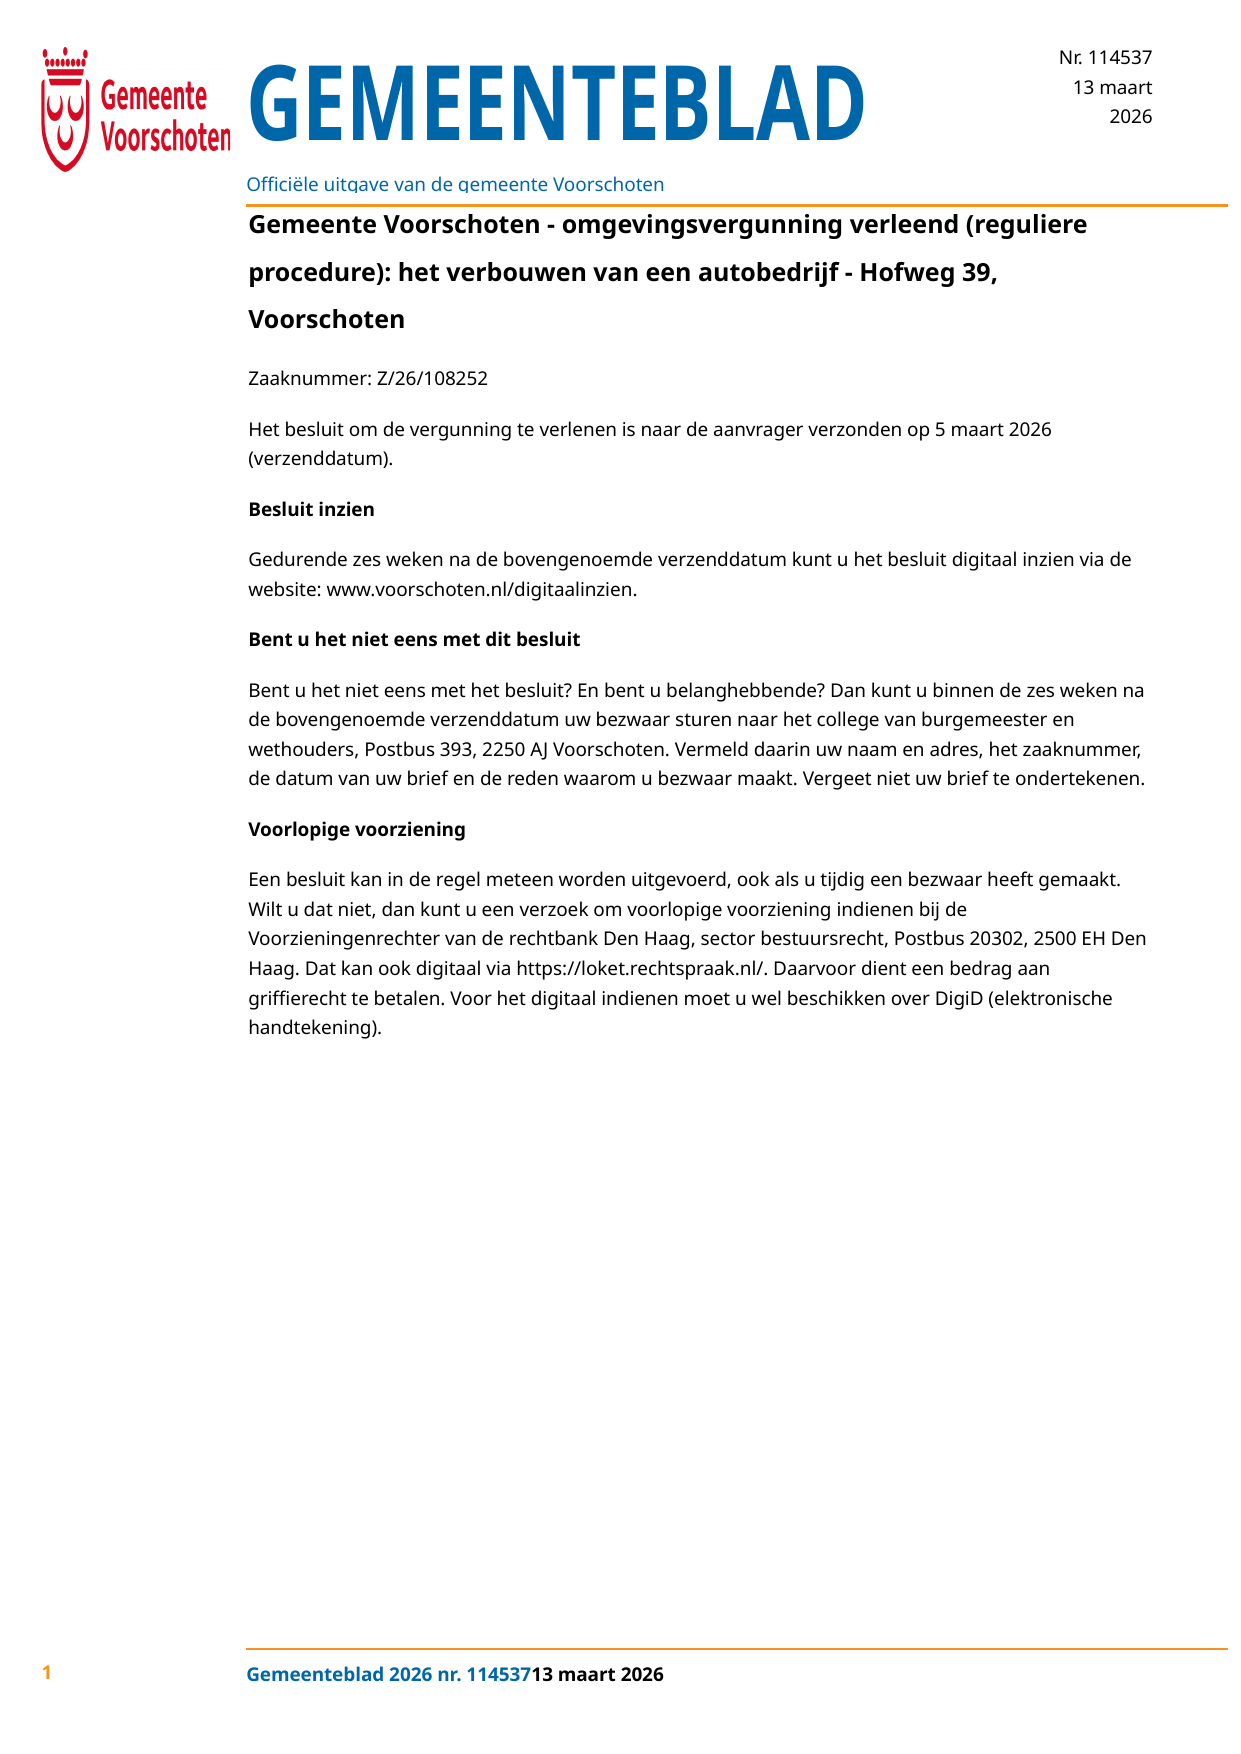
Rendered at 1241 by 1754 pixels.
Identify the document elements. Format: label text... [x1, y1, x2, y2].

text Bent u het niet eens met het besluit? En bent u belanghebbende? Dan kunt u binnen de zes weken na de bovengenoemde verzenddatum uw bezwaar sturen naar het college van burgemeester en wethouders, Postbus 393, 2250 AJ Voorschoten. Vermeld daarin uw naam en adres, het zaaknummer, de datum van uw brief en de reden waarom u bezwaar maakt. Vergeet niet uw brief te ondertekenen. [248, 677, 1152, 791]
text Het besluit om de vergunning te verlenen is naar de aanvrager verzonden op 5 maart 2026 (verzenddatum). [248, 416, 1152, 471]
picture [41, 47, 231, 172]
text Een besluit kan in de regel meteen worden uitgevoerd, ook als u tijdig een bezwaar heeft gemaakt. Wilt u dat niet, dan kunt u een verzoek om voorlopige voorziening indienen bij de Voorzieningenrechter van de rechtbank Den Haag, sector bestuursrecht, Postbus 20302, 2500 EH Den Haag. Dat kan ook digitaal via https://loket.rechtspraak.nl/. Daarvoor dient een bedrag aan griffierecht te betalen. Voor het digitaal indienen moet u wel beschikken over DigiD (elektronische handtekening). [248, 866, 1152, 1040]
text Gedurende zes weken na de bovengenoemde verzenddatum kunt u het besluit digitaal inzien via de website: www.voorschoten.nl/digitaalinzien. [248, 546, 1152, 602]
text Zaaknummer: Z/26/108252 [248, 366, 1152, 391]
text Bent u het niet eens met dit besluit [248, 626, 1152, 652]
text Voorlopige voorziening [248, 816, 1152, 842]
text Gemeente Voorschoten - omgevingsvergunning verleend (reguliere procedure): het verbouwen van een autobedrijf - Hofweg 39, Voorschoten [248, 207, 1152, 336]
text Besluit inzien [248, 496, 1152, 522]
